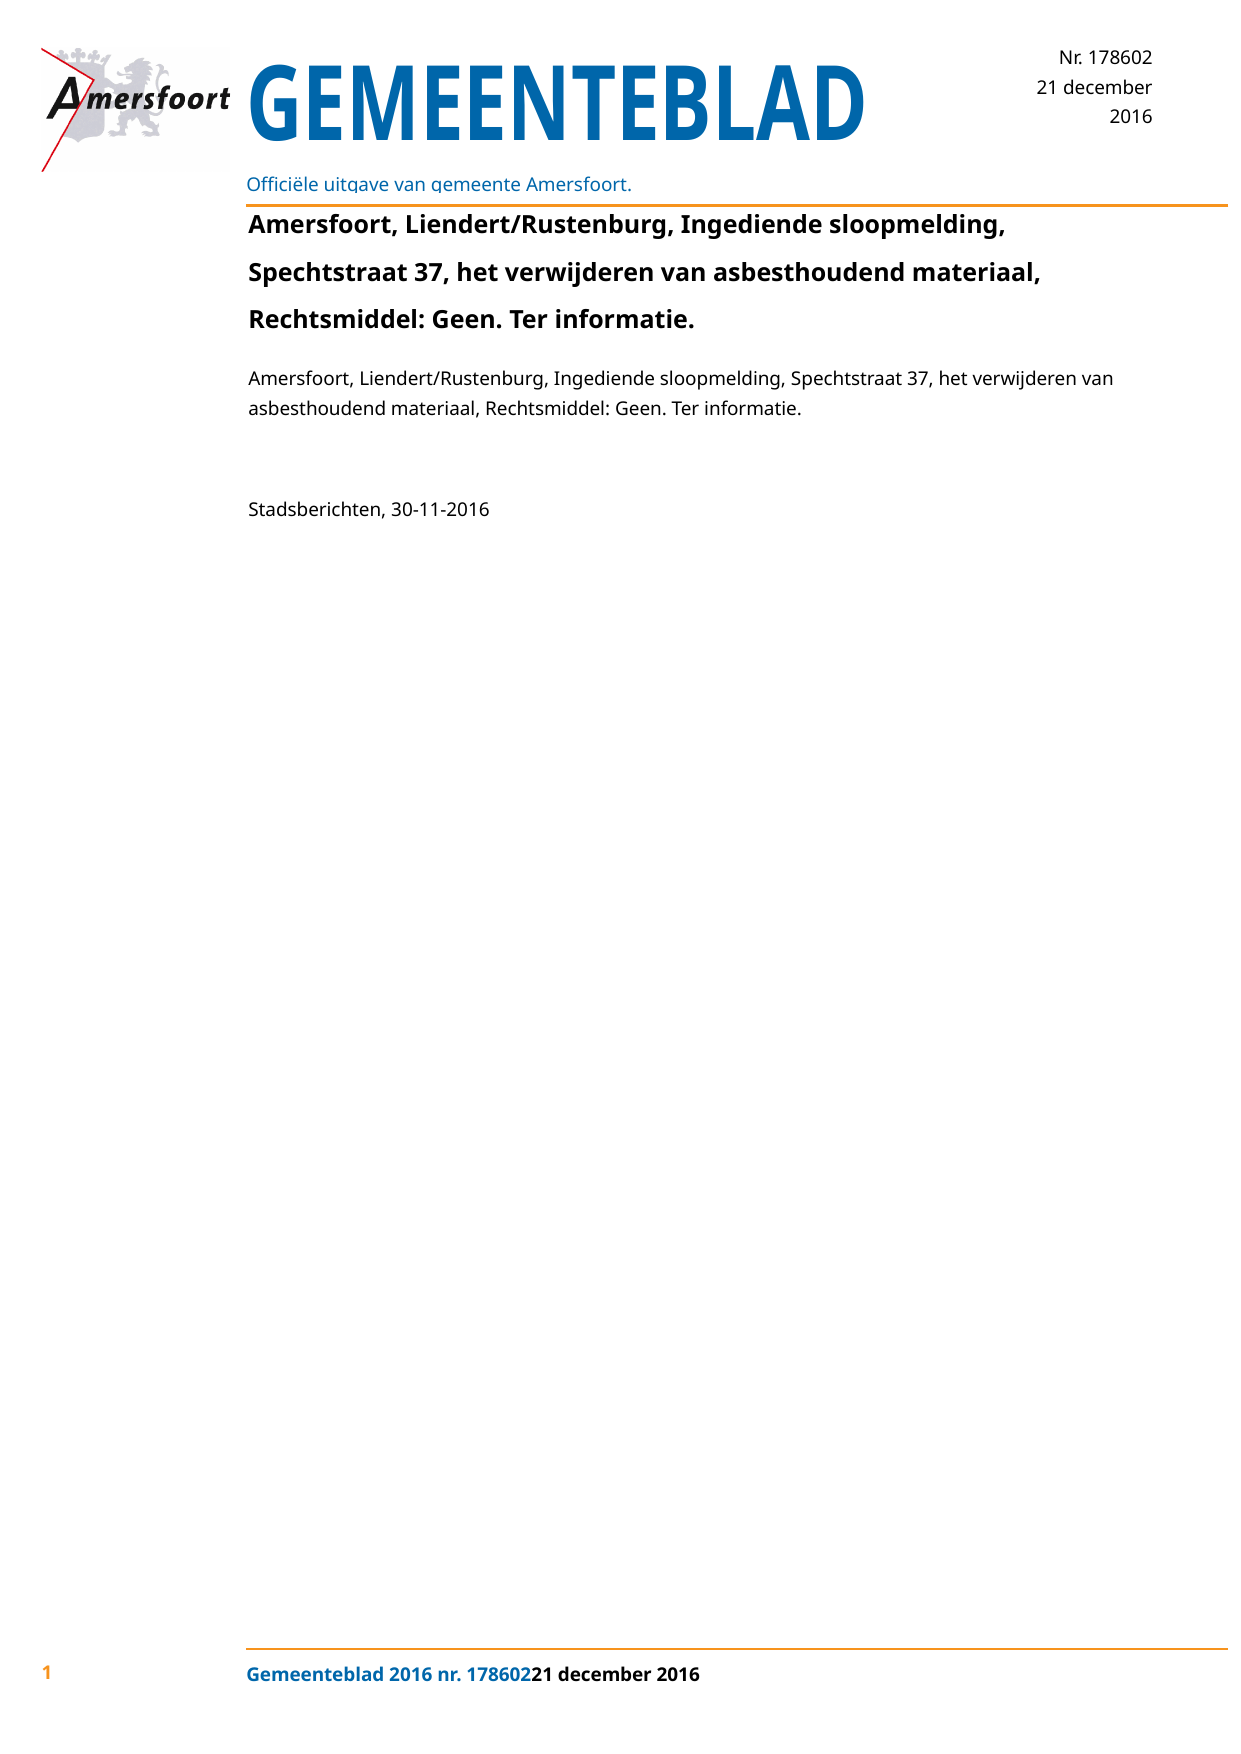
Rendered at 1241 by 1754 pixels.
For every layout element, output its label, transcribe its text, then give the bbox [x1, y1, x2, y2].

text Stadsberichten, 30-11-2016 [248, 496, 1152, 522]
picture [41, 47, 231, 172]
text Amersfoort, Liendert/Rustenburg, Ingediende sloopmelding, Spechtstraat 37, het verwijderen van asbesthoudend materiaal, Rechtsmiddel: Geen. Ter informatie. [248, 366, 1152, 421]
text Amersfoort, Liendert/Rustenburg, Ingediende sloopmelding, Spechtstraat 37, het verwijderen van asbesthoudend materiaal, Rechtsmiddel: Geen. Ter informatie. [248, 207, 1152, 336]
